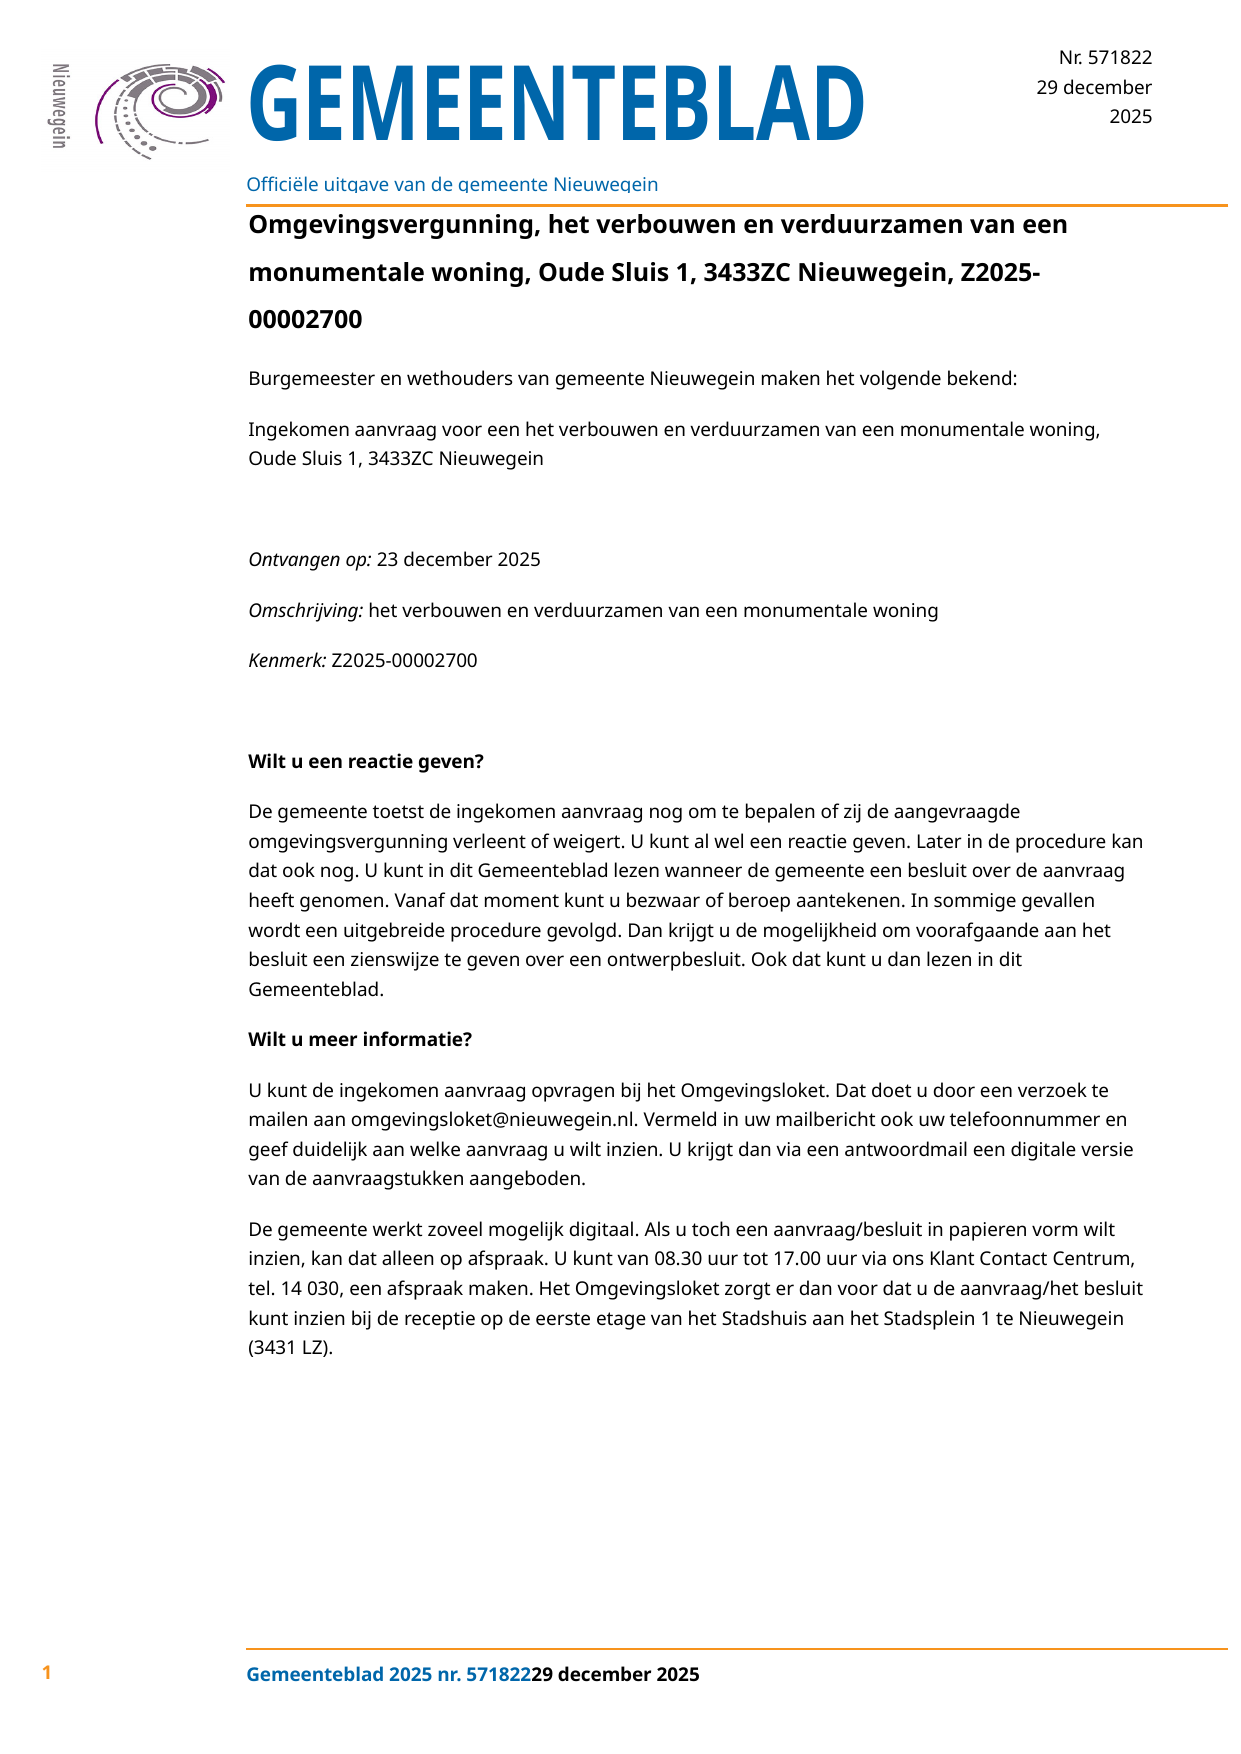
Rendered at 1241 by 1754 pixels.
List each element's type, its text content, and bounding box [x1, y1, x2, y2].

text De gemeente werkt zoveel mogelijk digitaal. Als u toch een aanvraag/besluit in papieren vorm wilt inzien, kan dat alleen op afspraak. U kunt van 08.30 uur tot 17.00 uur via ons Klant Contact Centrum, tel. 14 030, een afspraak maken. Het Omgevingsloket zorgt er dan voor dat u de aanvraag/het besluit kunt inzien bij de receptie op de eerste etage van het Stadshuis aan het Stadsplein 1 te Nieuwegein (3431 LZ). [248, 1216, 1152, 1360]
text Burgemeester en wethouders van gemeente Nieuwegein maken het volgende bekend: [248, 366, 1152, 391]
text Omgevingsvergunning, het verbouwen en verduurzamen van een monumentale woning, Oude Sluis 1, 3433ZC Nieuwegein, Z2025-00002700 [248, 207, 1152, 336]
picture [41, 47, 231, 172]
text Wilt u een reactie geven? [248, 748, 1152, 774]
text U kunt de ingekomen aanvraag opvragen bij het Omgevingsloket. Dat doet u door een verzoek te mailen aan omgevingsloket@nieuwegein.nl. Vermeld in uw mailbericht ook uw telefoonnummer en geef duidelijk aan welke aanvraag u wilt inzien. U krijgt dan via een antwoordmail een digitale versie van de aanvraagstukken aangeboden. [248, 1077, 1152, 1191]
text Ingekomen aanvraag voor een het verbouwen en verduurzamen van een monumentale woning, Oude Sluis 1, 3433ZC Nieuwegein [248, 416, 1152, 471]
text Ontvangen op: 23 december 2025 [248, 546, 1152, 572]
text De gemeente toetst de ingekomen aanvraag nog om te bepalen of zij de aangevraagde omgevingsvergunning verleent of weigert. U kunt al wel een reactie geven. Later in de procedure kan dat ook nog. U kunt in dit Gemeenteblad lezen wanneer de gemeente een besluit over de aanvraag heeft genomen. Vanaf dat moment kunt u bezwaar of beroep aantekenen. In sommige gevallen wordt een uitgebreide procedure gevolgd. Dan krijgt u de mogelijkheid om voorafgaande aan het besluit een zienswijze te geven over een ontwerpbesluit. Ook dat kunt u dan lezen in dit Gemeenteblad. [248, 798, 1152, 1002]
text Kenmerk: Z2025-00002700 [248, 647, 1152, 673]
text Wilt u meer informatie? [248, 1026, 1152, 1052]
text Omschrijving: het verbouwen en verduurzamen van een monumentale woning [248, 597, 1152, 622]
